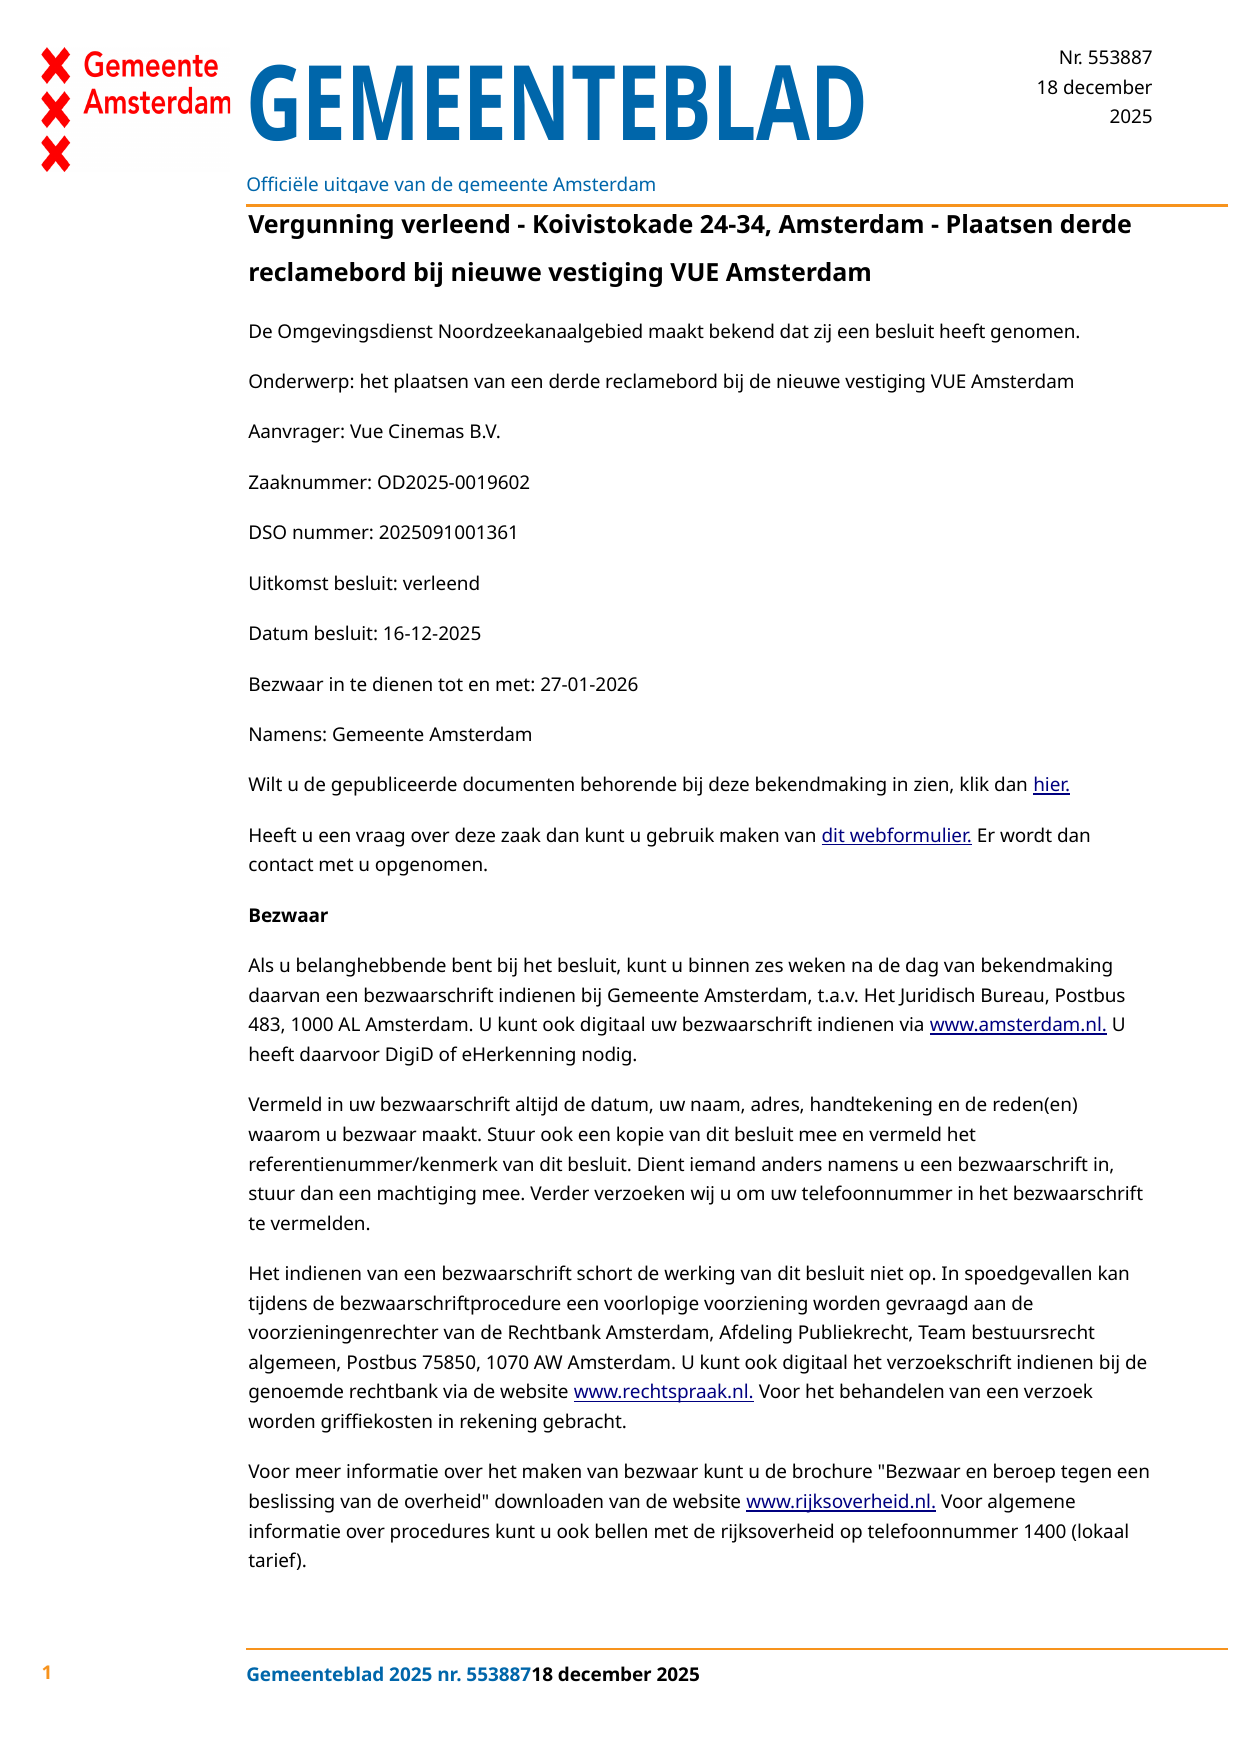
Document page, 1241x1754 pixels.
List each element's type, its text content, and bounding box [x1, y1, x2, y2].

picture [41, 47, 231, 172]
text De Omgevingsdienst Noordzeekanaalgebied maakt bekend dat zij een besluit heeft genomen. [248, 318, 1152, 344]
text Bezwaar in te dienen tot en met: 27-01-2026 [248, 671, 1152, 697]
text Zaaknummer: OD2025-0019602 [248, 469, 1152, 495]
text Heeft u een vraag over deze zaak dan kunt u gebruik maken van dit webformulier. Er wordt dan contact met u opgenomen. [248, 822, 1152, 877]
text Voor meer informatie over het maken van bezwaar kunt u de brochure "Bezwaar en beroep tegen een beslissing van de overheid" downloaden van de website www.rijksoverheid.nl. Voor algemene informatie over procedures kunt u ook bellen met de rijksoverheid op telefoonnummer 1400 (lokaal tarief). [248, 1459, 1152, 1573]
text Aanvrager: Vue Cinemas B.V. [248, 419, 1152, 444]
text Als u belanghebbende bent bij het besluit, kunt u binnen zes weken na de dag van bekendmaking daarvan een bezwaarschrift indienen bij Gemeente Amsterdam, t.a.v. Het Juridisch Bureau, Postbus 483, 1000 AL Amsterdam. U kunt ook digitaal uw bezwaarschrift indienen via www.amsterdam.nl. U heeft daarvoor DigiD of eHerkenning nodig. [248, 952, 1152, 1067]
text DSO nummer: 2025091001361 [248, 519, 1152, 545]
text Namens: Gemeente Amsterdam [248, 721, 1152, 747]
text Vermeld in uw bezwaarschrift altijd de datum, uw naam, adres, handtekening en de reden(en) waarom u bezwaar maakt. Stuur ook een kopie van dit besluit mee en vermeld het referentienummer/kenmerk van dit besluit. Dient iemand anders namens u een bezwaarschrift in, stuur dan een machtiging mee. Verder verzoeken wij u om uw telefoonnummer in het bezwaarschrift te vermelden. [248, 1092, 1152, 1236]
text Het indienen van een bezwaarschrift schort de werking van dit besluit niet op. In spoedgevallen kan tijdens de bezwaarschriftprocedure een voorlopige voorziening worden gevraagd aan de voorzieningenrechter van de Rechtbank Amsterdam, Afdeling Publiekrecht, Team bestuursrecht algemeen, Postbus 75850, 1070 AW Amsterdam. U kunt ook digitaal het verzoekschrift indienen bij de genoemde rechtbank via de website www.rechtspraak.nl. Voor het behandelen van een verzoek worden griffiekosten in rekening gebracht. [248, 1260, 1152, 1434]
text Wilt u de gepubliceerde documenten behorende bij deze bekendmaking in zien, klik dan hier. [248, 772, 1152, 797]
text Onderwerp: het plaatsen van een derde reclamebord bij de nieuwe vestiging VUE Amsterdam [248, 368, 1152, 394]
text Datum besluit: 16-12-2025 [248, 620, 1152, 646]
text Bezwaar [248, 902, 1152, 928]
text Vergunning verleend - Koivistokade 24-34, Amsterdam - Plaatsen derde reclamebord bij nieuwe vestiging VUE Amsterdam [248, 207, 1152, 288]
text Uitkomst besluit: verleend [248, 570, 1152, 596]
